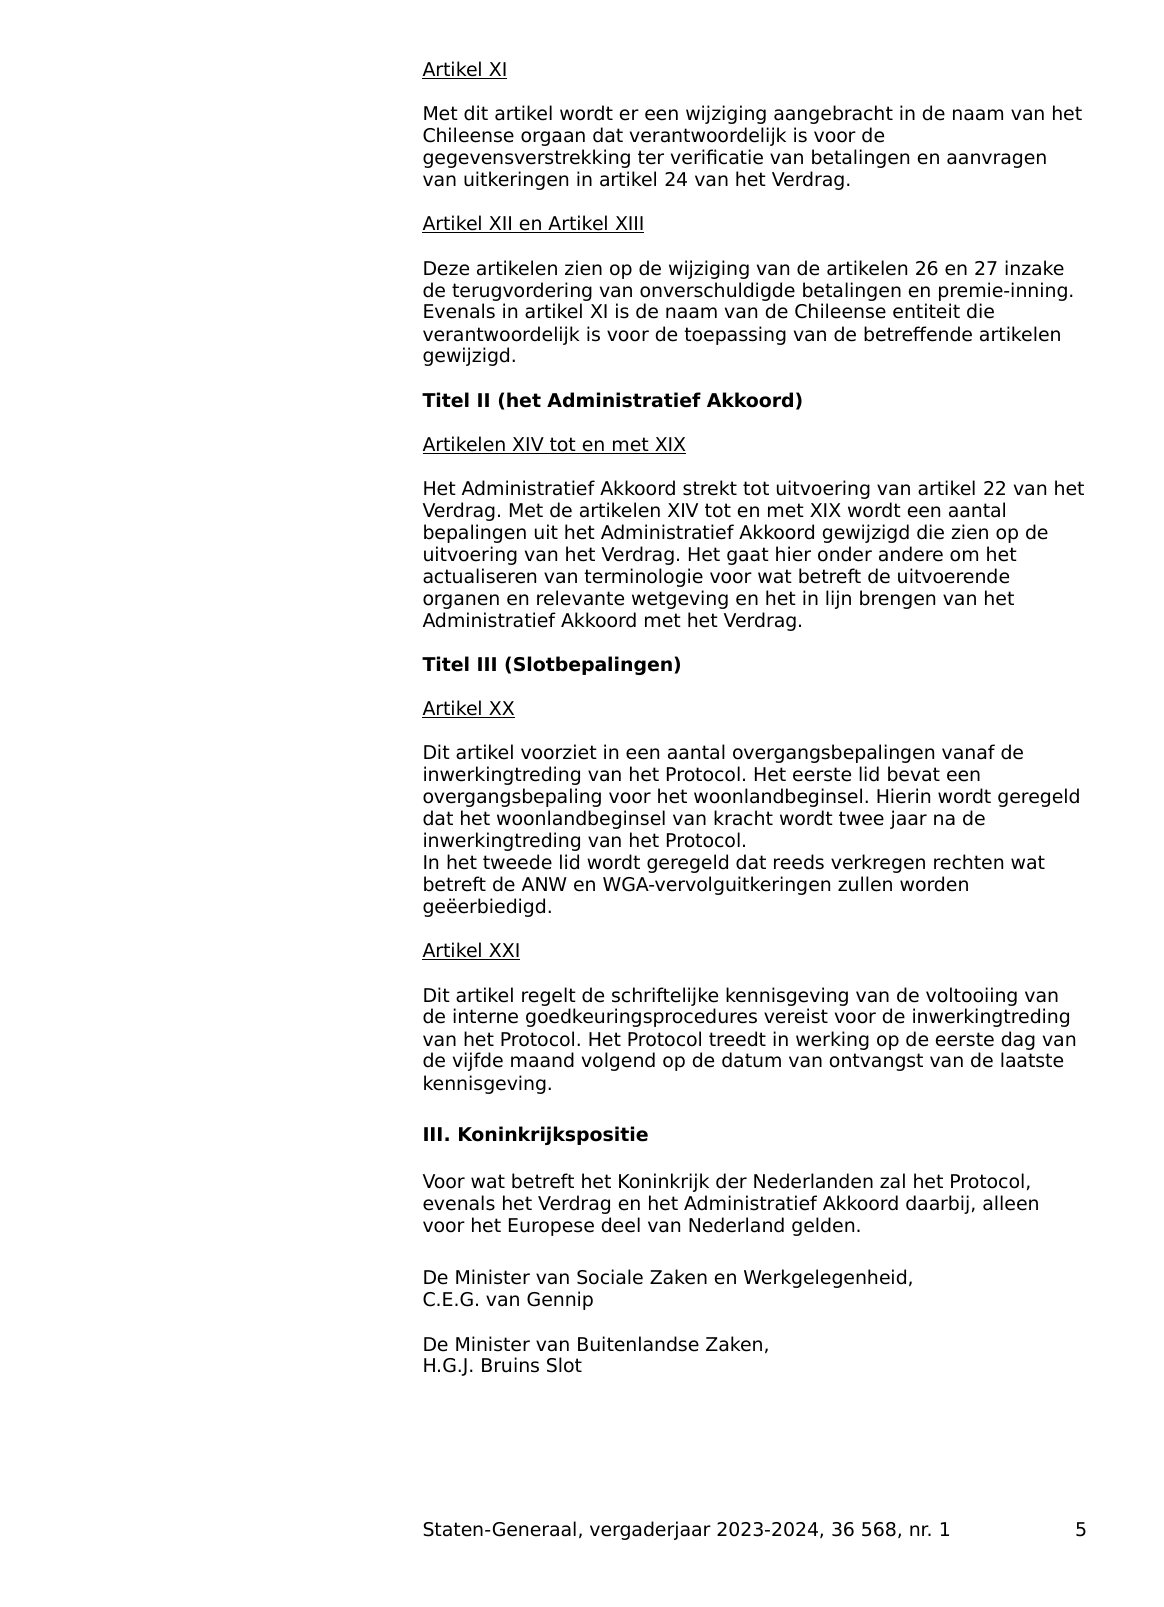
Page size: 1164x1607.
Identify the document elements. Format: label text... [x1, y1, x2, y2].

text Met dit artikel wordt er een wijziging aangebracht in de naam van het Chileense orgaan dat verantwoordelijk is voor de gegevensverstrekking ter verificatie van betalingen en aanvragen van uitkeringen in artikel 24 van het Verdrag. [422, 103, 1087, 191]
text De Minister van Buitenlandse Zaken, H.G.J. Bruins Slot [422, 1333, 1087, 1377]
text De Minister van Sociale Zaken en Werkgelegenheid, C.E.G. van Gennip [422, 1267, 1087, 1311]
subtitle Artikelen XIV tot en met XIX [422, 434, 1087, 456]
subtitle Titel III (Slotbepalingen) [422, 654, 1087, 676]
subtitle Artikel XXI [422, 940, 1087, 962]
text In het tweede lid wordt geregeld dat reeds verkregen rechten wat betreft de ANW en WGA-vervolguitkeringen zullen worden geëerbiedigd. [422, 852, 1087, 918]
text Deze artikelen zien op de wijziging van de artikelen 26 en 27 inzake de terugvordering van onverschuldigde betalingen en premie-inning. Evenals in artikel XI is de naam van de Chileense entiteit die verantwoordelijk is voor de toepassing van de betreffende artikelen gewijzigd. [422, 257, 1087, 367]
subtitle Artikel XX [422, 698, 1087, 720]
text Dit artikel voorziet in een aantal overgangsbepalingen vanaf de inwerkingtreding van het Protocol. Het eerste lid bevat een overgangsbepaling voor het woonlandbeginsel. Hierin wordt geregeld dat het woonlandbeginsel van kracht wordt twee jaar na de inwerkingtreding van het Protocol. [422, 742, 1087, 852]
text Dit artikel regelt de schriftelijke kennisgeving van de voltooiing van de interne goedkeuringsprocedures vereist voor de inwerkingtreding van het Protocol. Het Protocol treedt in werking op de eerste dag van de vijfde maand volgend op de datum van ontvangst van de laatste kennisgeving. [422, 984, 1087, 1094]
subtitle Artikel XI [422, 59, 1087, 81]
text Voor wat betreft het Koninkrijk der Nederlanden zal het Protocol, evenals het Verdrag en het Administratief Akkoord daarbij, alleen voor het Europese deel van Nederland gelden. [422, 1171, 1087, 1237]
subtitle Artikel XII en Artikel XIII [422, 213, 1087, 235]
subtitle Titel II (het Administratief Akkoord) [422, 389, 1087, 412]
subtitle III. Koninkrijkspositie [422, 1124, 1087, 1146]
text Het Administratief Akkoord strekt tot uitvoering van artikel 22 van het Verdrag. Met de artikelen XIV tot en met XIX wordt een aantal bepalingen uit het Administratief Akkoord gewijzigd die zien op de uitvoering van het Verdrag. Het gaat hier onder andere om het actualiseren van terminologie voor wat betreft de uitvoerende organen en relevante wetgeving en het in lijn brengen van het Administratief Akkoord met het Verdrag. [422, 478, 1087, 632]
